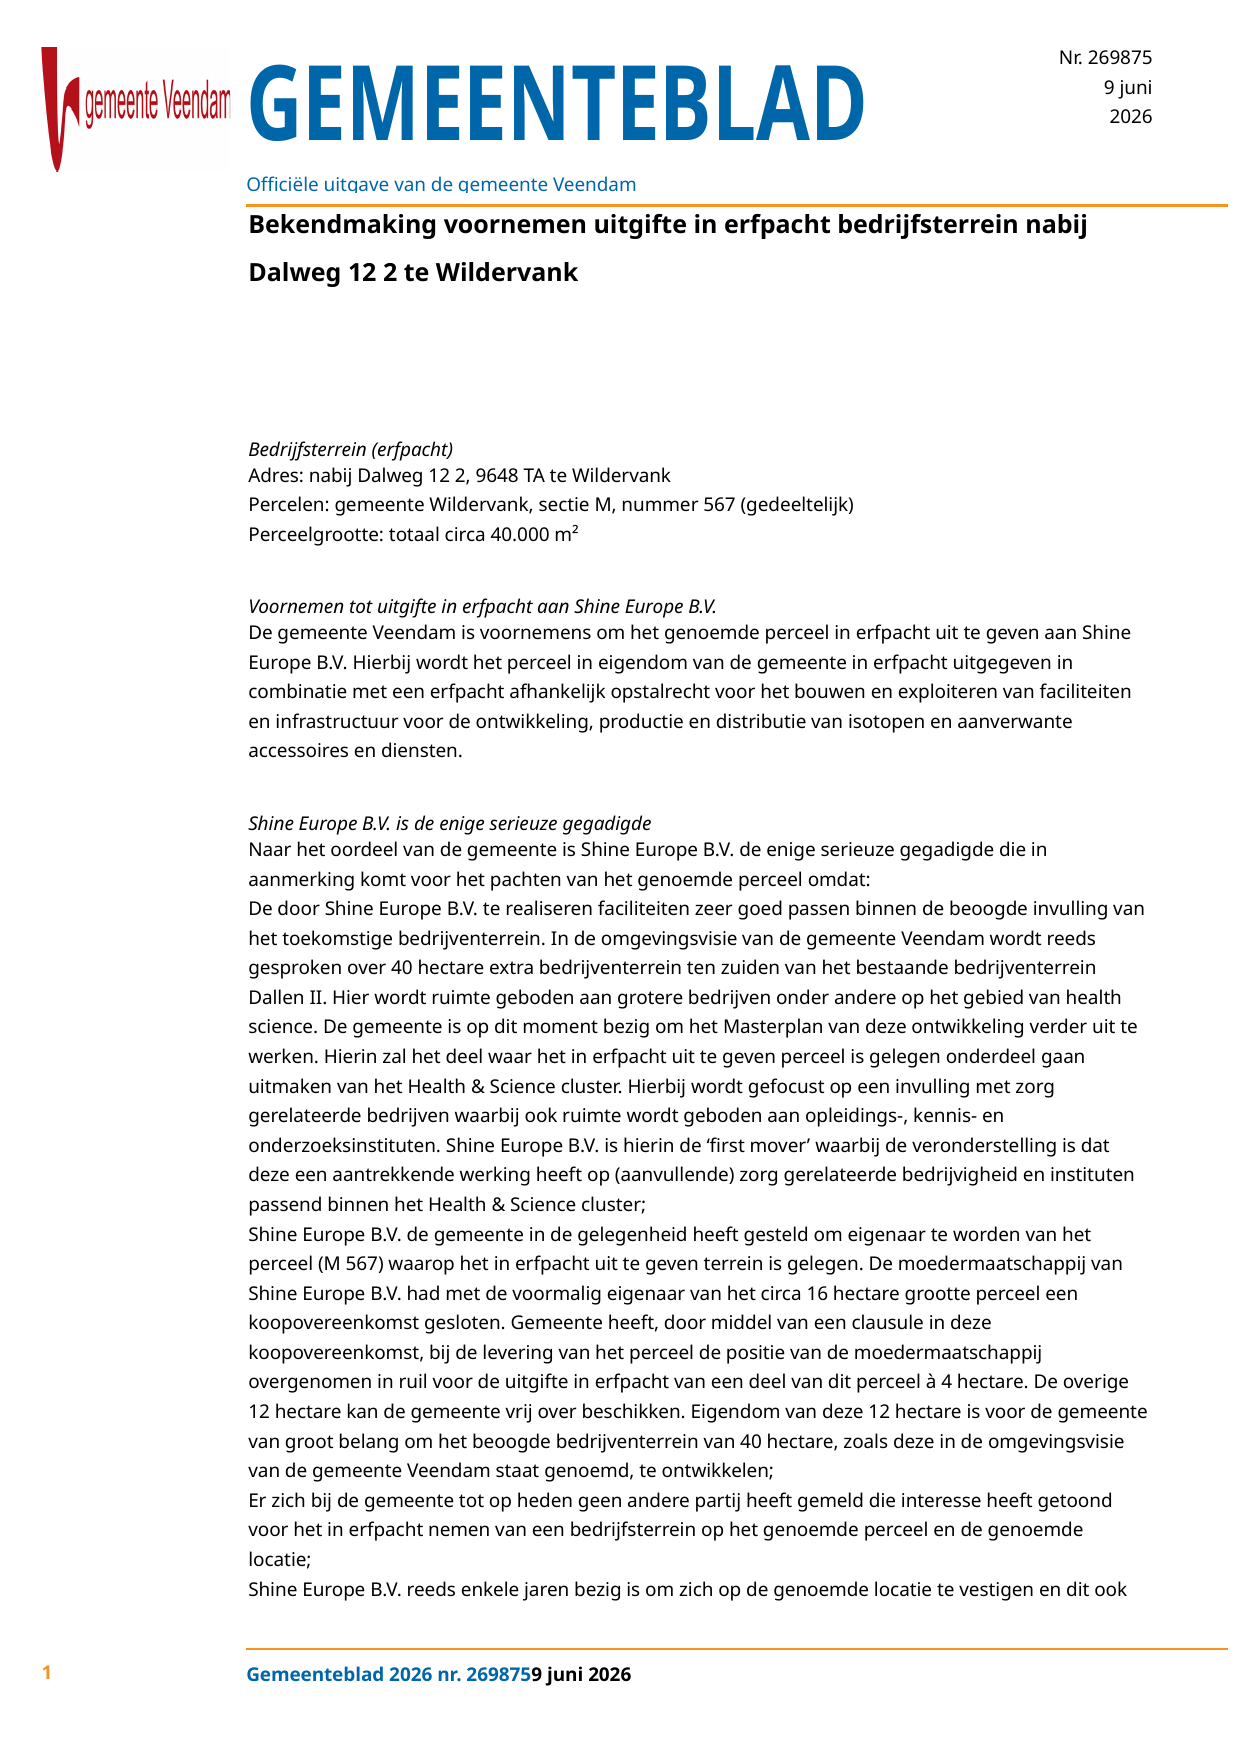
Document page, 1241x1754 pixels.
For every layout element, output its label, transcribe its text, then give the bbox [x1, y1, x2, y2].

text Shine Europe B.V. reeds enkele jaren bezig is om zich op de genoemde locatie te vestigen en dit ook [248, 1576, 1152, 1601]
text Voornemen tot uitgifte in erfpacht aan Shine Europe B.V. [248, 594, 1152, 619]
text Shine Europe B.V. de gemeente in de gelegenheid heeft gesteld om eigenaar te worden van het perceel (M 567) waarop het in erfpacht uit te geven terrein is gelegen. De moedermaatschappij van Shine Europe B.V. had met de voormalig eigenaar van het circa 16 hectare grootte perceel een koopovereenkomst gesloten. Gemeente heeft, door middel van een clausule in deze koopovereenkomst, bij de levering van het perceel de positie van de moedermaatschappij overgenomen in ruil voor de uitgifte in erfpacht van een deel van dit perceel à 4 hectare. De overige 12 hectare kan de gemeente vrij over beschikken. Eigendom van deze 12 hectare is voor de gemeente van groot belang om het beoogde bedrijventerrein van 40 hectare, zoals deze in de omgevingsvisie van de gemeente Veendam staat genoemd, te ontwikkelen; [248, 1221, 1152, 1483]
text De gemeente Veendam is voornemens om het genoemde perceel in erfpacht uit te geven aan Shine Europe B.V. Hierbij wordt het perceel in eigendom van de gemeente in erfpacht uitgegeven in combinatie met een erfpacht afhankelijk opstalrecht voor het bouwen en exploiteren van faciliteiten en infrastructuur voor de ontwikkeling, productie en distributie van isotopen en aanverwante accessoires en diensten. [248, 619, 1152, 763]
text Naar het oordeel van de gemeente is Shine Europe B.V. de enige serieuze gegadigde die in aanmerking komt voor het pachten van het genoemde perceel omdat: [248, 836, 1152, 891]
text Adres: nabij Dalweg 12 2, 9648 TA te Wildervank [248, 462, 1152, 487]
text Percelen: gemeente Wildervank, sectie M, nummer 567 (gedeeltelijk) [248, 491, 1152, 517]
text Shine Europe B.V. is de enige serieuze gegadigde [248, 810, 1152, 836]
text Bedrijfsterrein (erfpacht) [248, 436, 1152, 462]
picture [41, 47, 231, 172]
text Bekendmaking voornemen uitgifte in erfpacht bedrijfsterrein nabij Dalweg 12 2 te Wildervank [248, 207, 1152, 288]
text Er zich bij de gemeente tot op heden geen andere partij heeft gemeld die interesse heeft getoond voor het in erfpacht nemen van een bedrijfsterrein op het genoemde perceel en de genoemde locatie; [248, 1487, 1152, 1572]
text Perceelgrootte: totaal circa 40.000 m² [248, 521, 1152, 547]
text De door Shine Europe B.V. te realiseren faciliteiten zeer goed passen binnen de beoogde invulling van het toekomstige bedrijventerrein. In de omgevingsvisie van de gemeente Veendam wordt reeds gesproken over 40 hectare extra bedrijventerrein ten zuiden van het bestaande bedrijventerrein Dallen II. Hier wordt ruimte geboden aan grotere bedrijven onder andere op het gebied van health science. De gemeente is op dit moment bezig om het Masterplan van deze ontwikkeling verder uit te werken. Hierin zal het deel waar het in erfpacht uit te geven perceel is gelegen onderdeel gaan uitmaken van het Health & Science cluster. Hierbij wordt gefocust op een invulling met zorg gerelateerde bedrijven waarbij ook ruimte wordt geboden aan opleidings-, kennis- en onderzoeksinstituten. Shine Europe B.V. is hierin de ‘first mover’ waarbij de veronderstelling is dat deze een aantrekkende werking heeft op (aanvullende) zorg gerelateerde bedrijvigheid en instituten passend binnen het Health & Science cluster; [248, 895, 1152, 1217]
